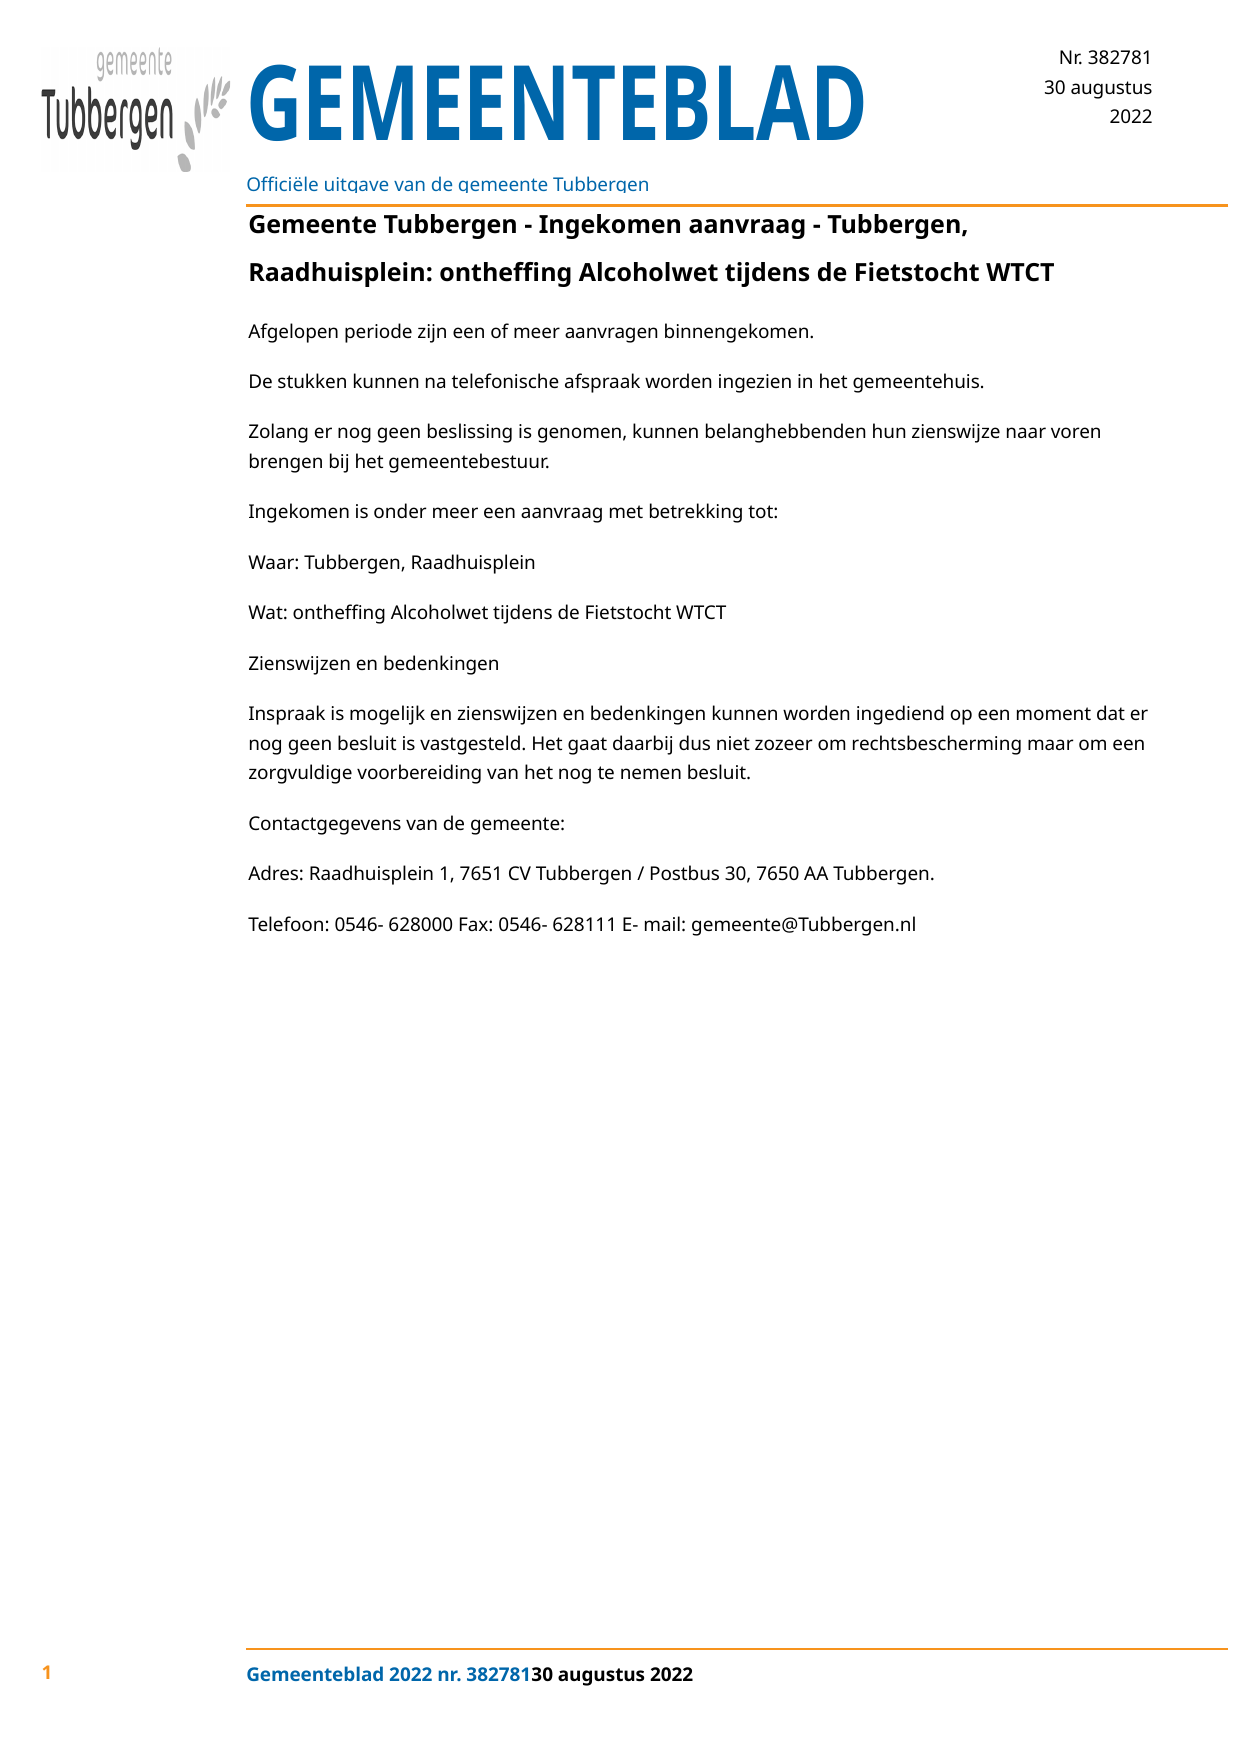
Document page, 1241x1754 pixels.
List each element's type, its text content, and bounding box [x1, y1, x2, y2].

text De stukken kunnen na telefonische afspraak worden ingezien in het gemeentehuis. [248, 368, 1152, 394]
text Inspraak is mogelijk en zienswijzen en bedenkingen kunnen worden ingediend op een moment dat er nog geen besluit is vastgesteld. Het gaat daarbij dus niet zozeer om rechtsbescherming maar om een zorgvuldige voorbereiding van het nog te nemen besluit. [248, 700, 1152, 785]
text Zienswijzen en bedenkingen [248, 650, 1152, 676]
text Zolang er nog geen beslissing is genomen, kunnen belanghebbenden hun zienswijze naar voren brengen bij het gemeentebestuur. [248, 419, 1152, 474]
picture [41, 47, 231, 172]
text Contactgegevens van de gemeente: [248, 810, 1152, 836]
text Afgelopen periode zijn een of meer aanvragen binnengekomen. [248, 318, 1152, 344]
text Adres: Raadhuisplein 1, 7651 CV Tubbergen / Postbus 30, 7650 AA Tubbergen. [248, 860, 1152, 886]
text Telefoon: 0546- 628000 Fax: 0546- 628111 E- mail: gemeente@Tubbergen.nl [248, 911, 1152, 937]
text Gemeente Tubbergen - Ingekomen aanvraag - Tubbergen, Raadhuisplein: ontheffing Alcoholwet tijdens de Fietstocht WTCT [248, 207, 1152, 288]
text Waar: Tubbergen, Raadhuisplein [248, 549, 1152, 575]
text Ingekomen is onder meer een aanvraag met betrekking tot: [248, 499, 1152, 524]
text Wat: ontheffing Alcoholwet tijdens de Fietstocht WTCT [248, 599, 1152, 625]
